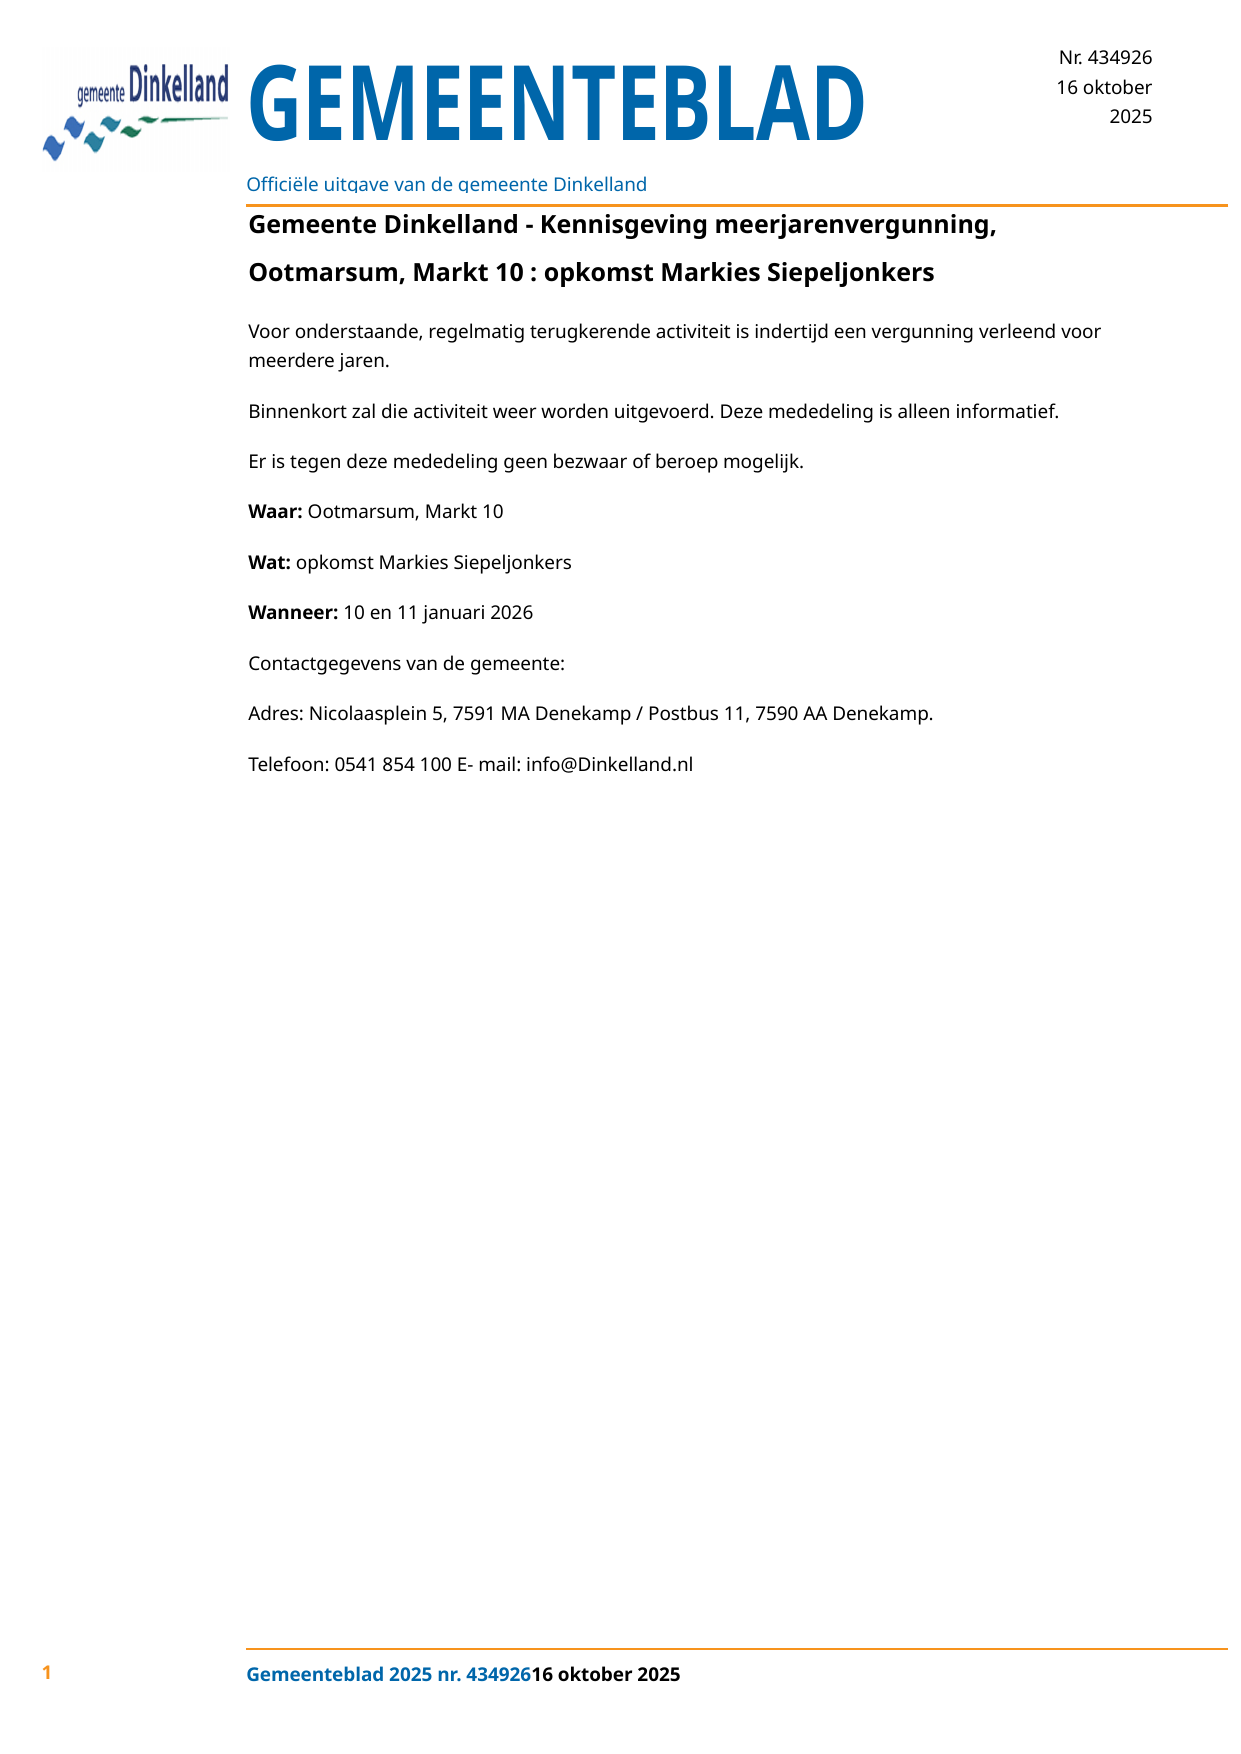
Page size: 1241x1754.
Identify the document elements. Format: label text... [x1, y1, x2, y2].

text Adres: Nicolaasplein 5, 7591 MA Denekamp / Postbus 11, 7590 AA Denekamp. [248, 700, 1152, 726]
text Contactgegevens van de gemeente: [248, 650, 1152, 676]
text Waar: Ootmarsum, Markt 10 [248, 499, 1152, 524]
text Er is tegen deze mededeling geen bezwaar of beroep mogelijk. [248, 448, 1152, 474]
text Wat: opkomst Markies Siepeljonkers [248, 549, 1152, 575]
picture [41, 47, 231, 172]
text Binnenkort zal die activiteit weer worden uitgevoerd. Deze mededeling is alleen informatief. [248, 398, 1152, 424]
text Telefoon: 0541 854 100 E- mail: info@Dinkelland.nl [248, 751, 1152, 777]
text Voor onderstaande, regelmatig terugkerende activiteit is indertijd een vergunning verleend voor meerdere jaren. [248, 318, 1152, 373]
text Gemeente Dinkelland - Kennisgeving meerjarenvergunning, Ootmarsum, Markt 10 : opkomst Markies Siepeljonkers [248, 207, 1152, 288]
text Wanneer: 10 en 11 januari 2026 [248, 599, 1152, 625]
